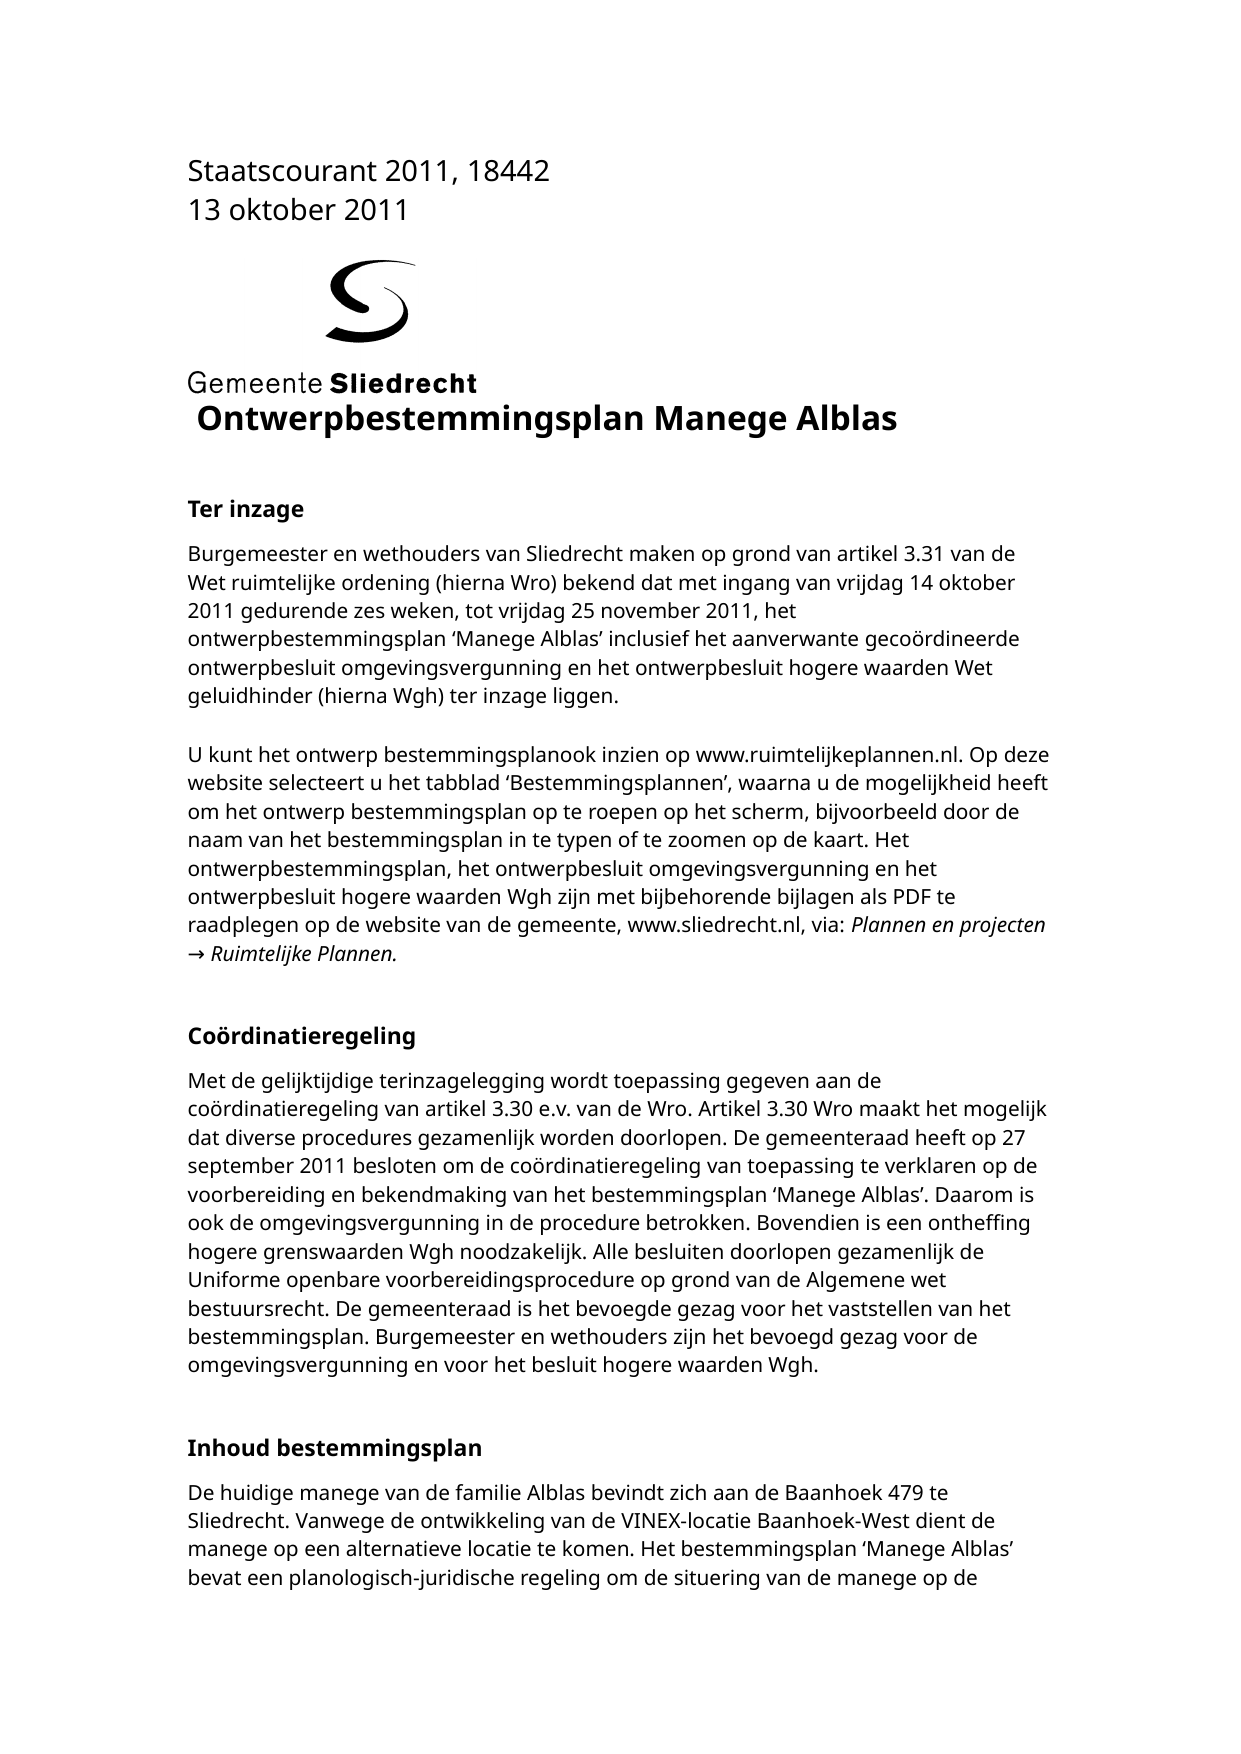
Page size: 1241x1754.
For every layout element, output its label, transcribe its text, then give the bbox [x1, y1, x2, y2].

picture [187, 258, 477, 395]
text 13 oktober 2011 [187, 190, 1053, 229]
subtitle Coördinatieregeling [187, 1020, 1053, 1051]
subtitle Inhoud bestemmingsplan [187, 1431, 1053, 1463]
text U kunt het ontwerp bestemmingsplanook inzien op www.ruimtelijkeplannen.nl. Op deze website selecteert u het tabblad ‘Bestemmingsplannen’, waarna u de mogelijkheid heeft om het ontwerp bestemmingsplan op te roepen op het scherm, bijvoorbeeld door de naam van het bestemmingsplan in te typen of te zoomen op de kaart. Het ontwerpbestemmingsplan, het ontwerpbesluit omgevingsvergunning en het ontwerpbesluit hogere waarden Wgh zijn met bijbehorende bijlagen als PDF te raadplegen op de website van de gemeente, www.sliedrecht.nl, via: Plannen en projecten → Ruimtelijke Plannen. [187, 740, 1053, 967]
text De huidige manege van de familie Alblas bevindt zich aan de Baanhoek 479 te Sliedrecht. Vanwege de ontwikkeling van de VINEX-locatie Baanhoek-West dient de manege op een alternatieve locatie te komen. Het bestemmingsplan ‘Manege Alblas’ bevat een planologisch-juridische regeling om de situering van de manege op de [187, 1478, 1053, 1591]
text Staatscourant 2011, 18442 [187, 150, 1053, 190]
text Met de gelijktijdige terinzagelegging wordt toepassing gegeven aan de coördinatieregeling van artikel 3.30 e.v. van de Wro. Artikel 3.30 Wro maakt het mogelijk dat diverse procedures gezamenlijk worden doorlopen. De gemeenteraad heeft op 27 september 2011 besloten om de coördinatieregeling van toepassing te verklaren op de voorbereiding en bekendmaking van het bestemmingsplan ‘Manege Alblas’. Daarom is ook de omgevingsvergunning in de procedure betrokken. Bovendien is een ontheffing hogere grenswaarden Wgh noodzakelijk. Alle besluiten doorlopen gezamenlijk de Uniforme openbare voorbereidingsprocedure op grond van de Algemene wet bestuursrecht. De gemeenteraad is het bevoegde gezag voor het vaststellen van het bestemmingsplan. Burgemeester en wethouders zijn het bevoegd gezag voor de omgevingsvergunning en voor het besluit hogere waarden Wgh. [187, 1066, 1053, 1379]
subtitle Ontwerpbestemmingsplan Manege Alblas [187, 271, 1053, 441]
subtitle Ter inzage [187, 493, 1053, 524]
text Burgemeester en wethouders van Sliedrecht maken op grond van artikel 3.31 van de Wet ruimtelijke ordening (hierna Wro) bekend dat met ingang van vrijdag 14 oktober 2011 gedurende zes weken, tot vrijdag 25 november 2011, het ontwerpbestemmingsplan ‘Manege Alblas’ inclusief het aanverwante gecoördineerde ontwerpbesluit omgevingsvergunning en het ontwerpbesluit hogere waarden Wet geluidhinder (hierna Wgh) ter inzage liggen. [187, 539, 1053, 710]
